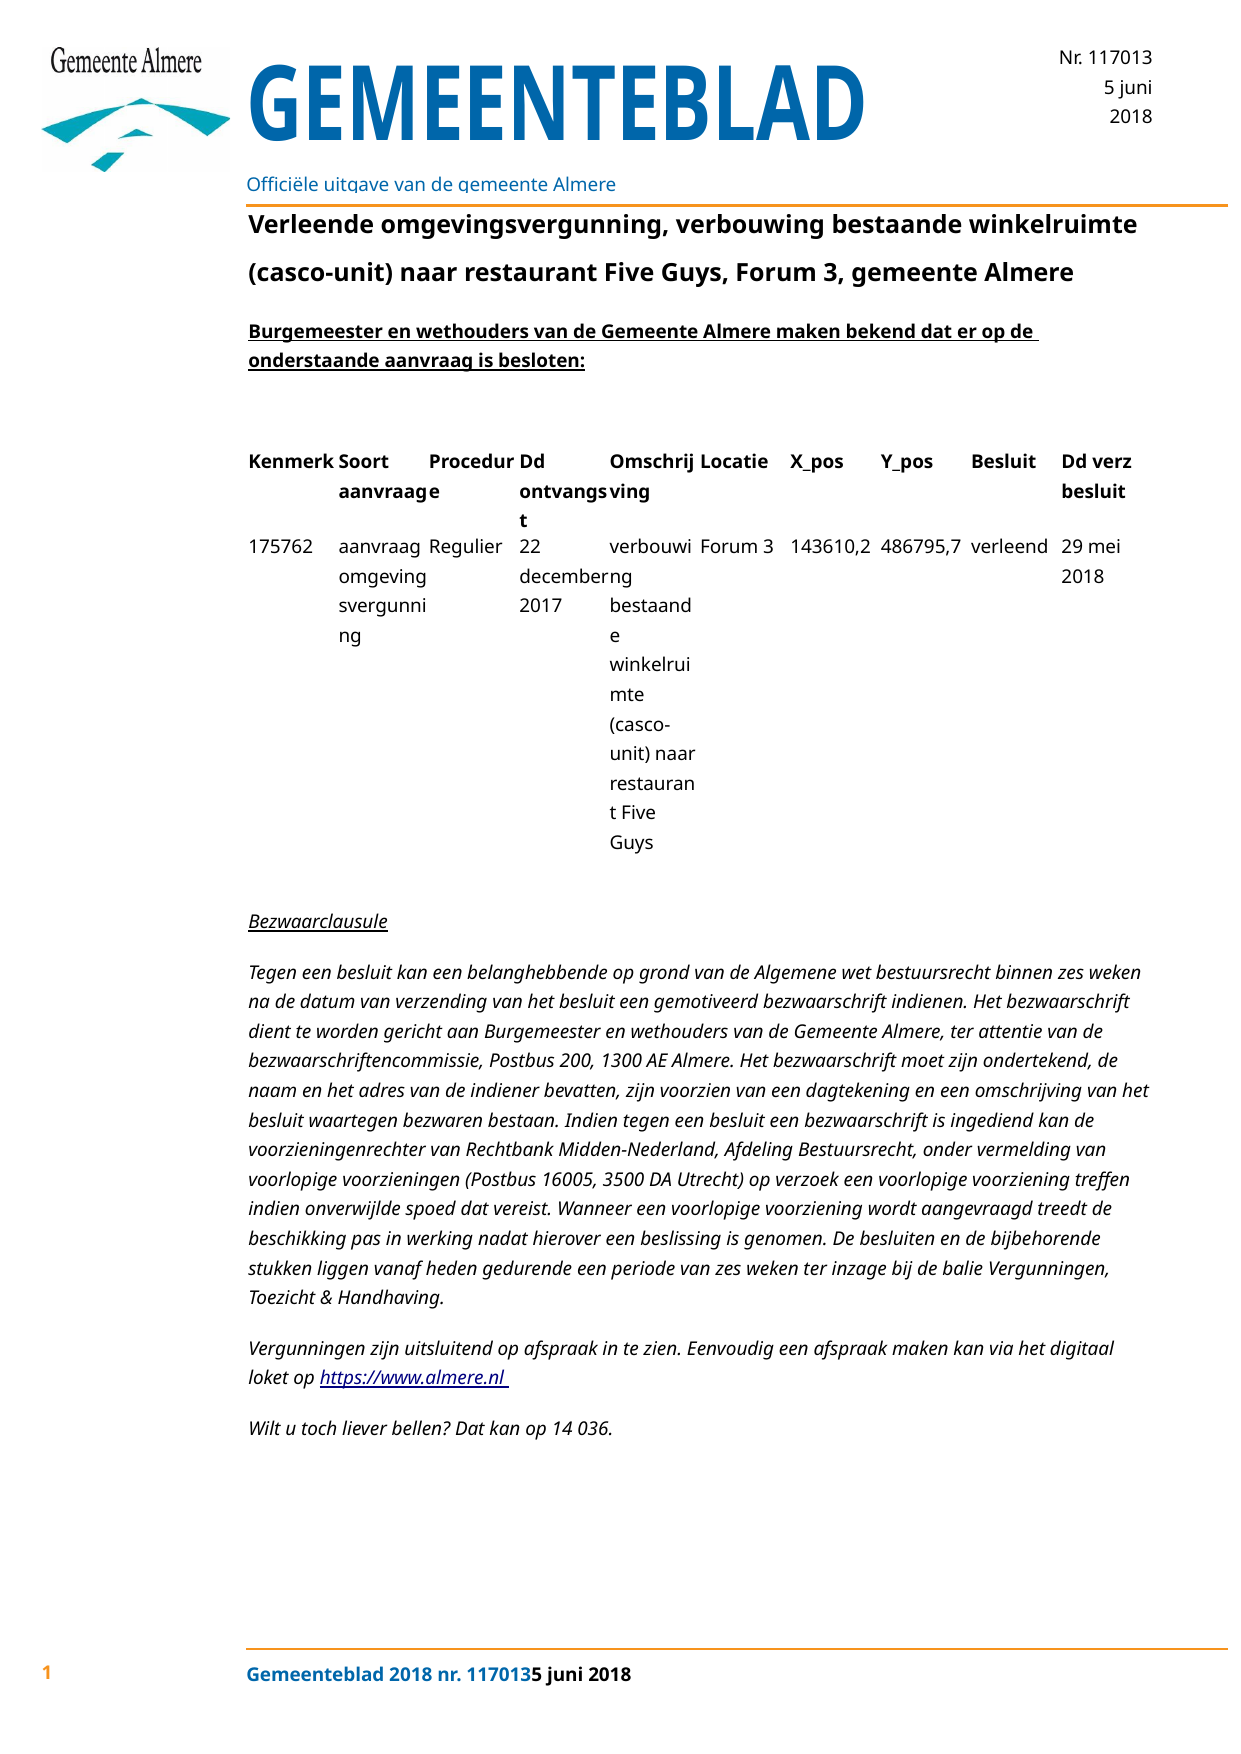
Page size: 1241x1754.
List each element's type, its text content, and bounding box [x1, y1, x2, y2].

table_cell 175762 [248, 533, 338, 855]
table_header Y_pos [881, 449, 971, 533]
table_cell verleend [971, 533, 1061, 855]
table_header Dd verz besluit [1061, 449, 1152, 533]
table_header Locatie [700, 449, 790, 533]
picture [41, 47, 231, 172]
table_cell 22 december 2017 [519, 533, 609, 855]
table_cell 29 mei 2018 [1061, 533, 1152, 855]
table_cell Regulier [429, 533, 519, 855]
table_header Soort aanvraag [338, 449, 429, 533]
table_header Kenmerk [248, 449, 338, 533]
text Verleende omgevingsvergunning, verbouwing bestaande winkelruimte (casco-unit) naar restaurant Five Guys, Forum 3, gemeente Almere [248, 207, 1152, 288]
table_cell aanvraag omgevingsvergunning [338, 533, 429, 855]
table_cell 143610,2 [790, 533, 881, 855]
table_cell 486795,7 [881, 533, 971, 855]
text Bezwaarclausule [248, 908, 1152, 934]
text Tegen een besluit kan een belanghebbende op grond van de Algemene wet bestuursrecht binnen zes weken na de datum van verzending van het besluit een gemotiveerd bezwaarschrift indienen. Het bezwaarschrift dient te worden gericht aan Burgemeester en wethouders van de Gemeente Almere, ter attentie van de bezwaarschriftencommissie, Postbus 200, 1300 AE Almere. Het bezwaarschrift moet zijn ondertekend, de naam en het adres van de indiener bevatten, zijn voorzien van een dagtekening en een omschrijving van het besluit waartegen bezwaren bestaan. Indien tegen een besluit een bezwaarschrift is ingediend kan de voorzieningenrechter van Rechtbank Midden-Nederland, Afdeling Bestuursrecht, onder vermelding van voorlopige voorzieningen (Postbus 16005, 3500 DA Utrecht) op verzoek een voorlopige voorziening treffen indien onverwijlde spoed dat vereist. Wanneer een voorlopige voorziening wordt aangevraagd treedt de beschikking pas in werking nadat hierover een beslissing is genomen. De besluiten en de bijbehorende stukken liggen vanaf heden gedurende een periode van zes weken ter inzage bij de balie Vergunningen, Toezicht & Handhaving. [248, 959, 1152, 1310]
table_header X_pos [790, 449, 881, 533]
table_cell verbouwing bestaande winkelruimte (casco-unit) naar restaurant Five Guys [609, 533, 700, 855]
text Burgemeester en wethouders van de Gemeente Almere maken bekend dat er op de onderstaande aanvraag is besloten: [248, 318, 1152, 373]
text Vergunningen zijn uitsluitend op afspraak in te zien. Eenvoudig een afspraak maken kan via het digitaal loket op https://www.almere.nl [248, 1335, 1152, 1390]
table_header Omschrijving [609, 449, 700, 533]
table_header Besluit [971, 449, 1061, 533]
table_header Procedure [429, 449, 519, 533]
table_header Dd ontvangst [519, 449, 609, 533]
text Wilt u toch liever bellen? Dat kan op 14 036. [248, 1415, 1152, 1441]
table_cell Forum 3 [700, 533, 790, 855]
